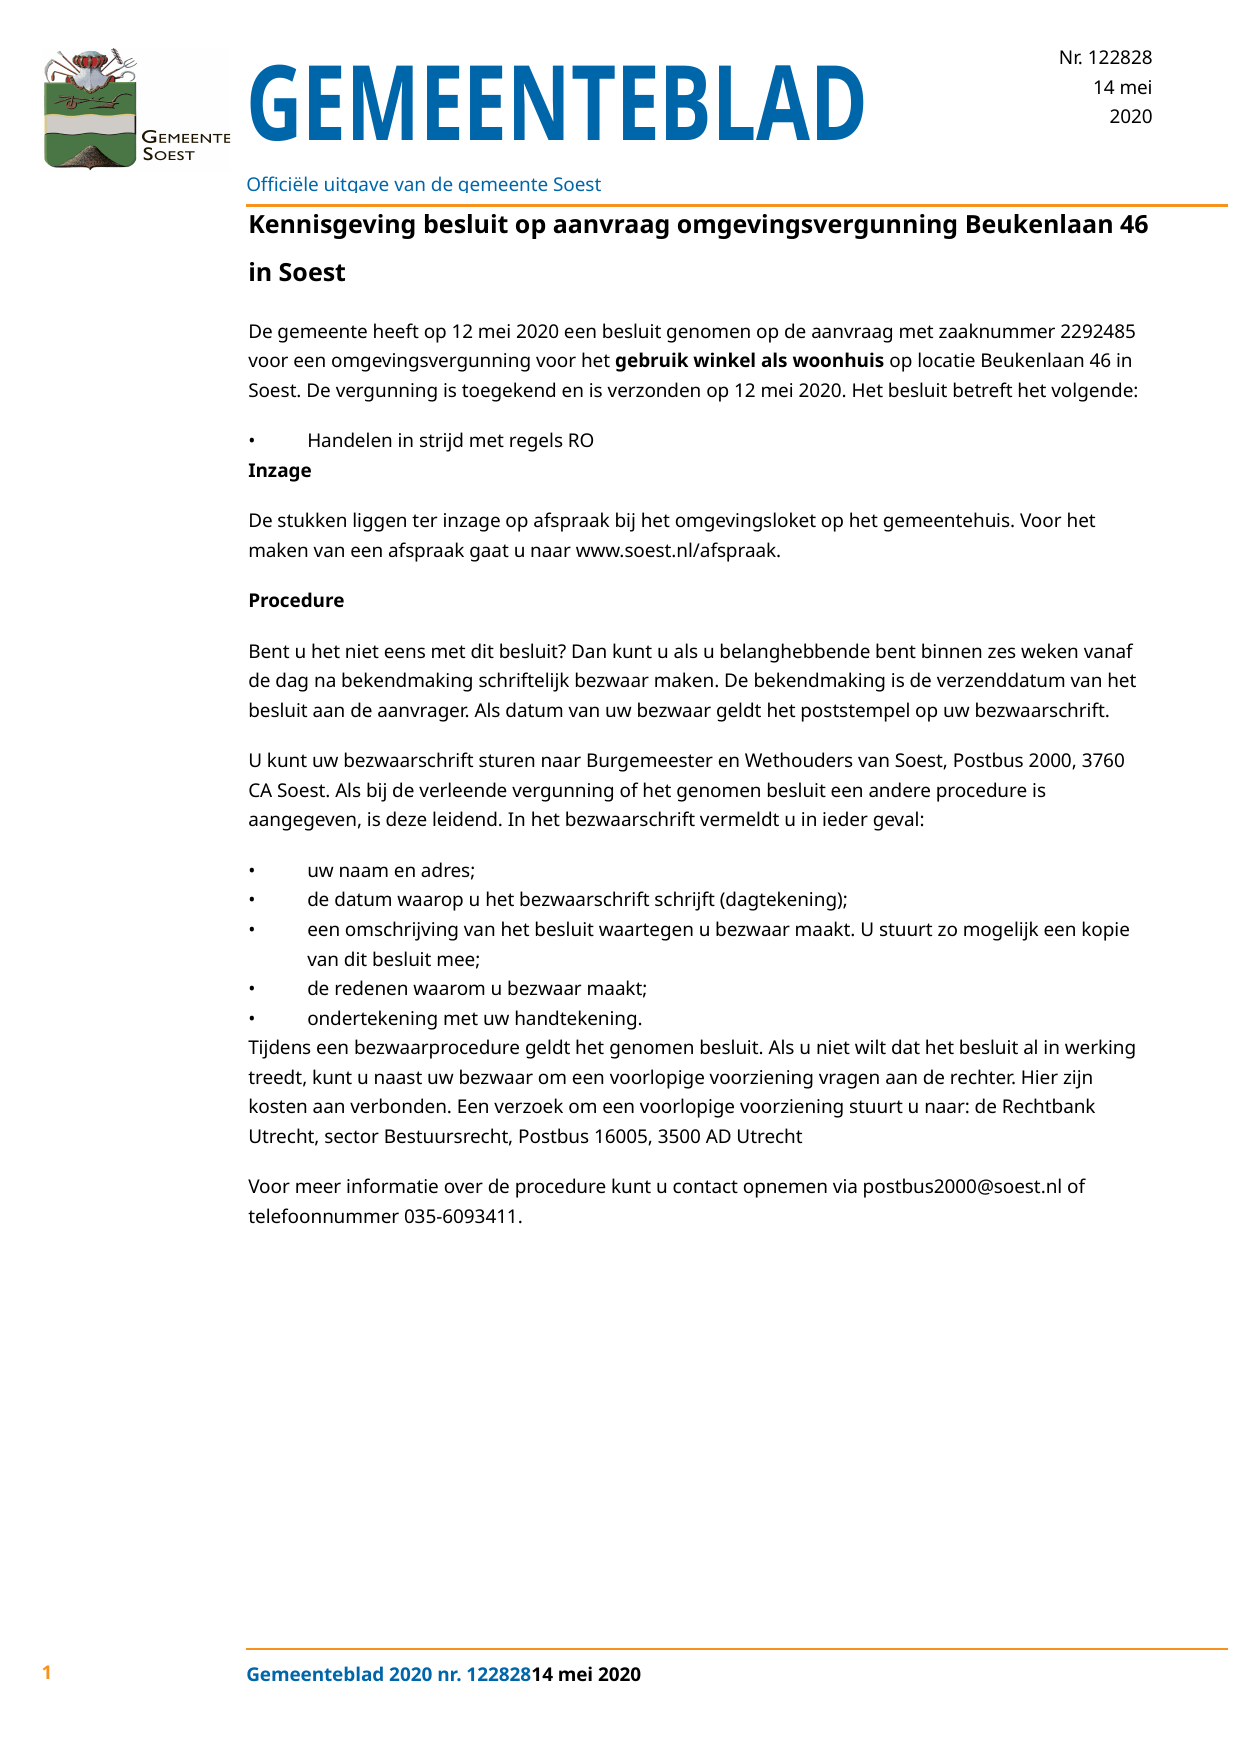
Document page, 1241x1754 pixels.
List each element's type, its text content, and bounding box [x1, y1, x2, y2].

list uw naam en adres; [248, 857, 1152, 883]
text De stukken liggen ter inzage op afspraak bij het omgevingsloket op het gemeentehuis. Voor het maken van een afspraak gaat u naar www.soest.nl/afspraak. [248, 507, 1152, 563]
list ondertekening met uw handtekening. [248, 1005, 1152, 1031]
text Kennisgeving besluit op aanvraag omgevingsvergunning Beukenlaan 46 in Soest [248, 207, 1152, 288]
text Inzage [248, 457, 1152, 483]
list de redenen waarom u bezwaar maakt; [248, 975, 1152, 1001]
text Voor meer informatie over de procedure kunt u contact opnemen via postbus2000@soest.nl of telefoonnummer 035-6093411. [248, 1174, 1152, 1229]
list een omschrijving van het besluit waartegen u bezwaar maakt. U stuurt zo mogelijk een kopie van dit besluit mee; [248, 916, 1152, 972]
list Handelen in strijd met regels RO [248, 427, 1152, 453]
picture [41, 47, 231, 172]
text U kunt uw bezwaarschrift sturen naar Burgemeester en Wethouders van Soest, Postbus 2000, 3760 CA Soest. Als bij de verleende vergunning of het genomen besluit een andere procedure is aangegeven, is deze leidend. In het bezwaarschrift vermeldt u in ieder geval: [248, 747, 1152, 832]
text De gemeente heeft op 12 mei 2020 een besluit genomen op de aanvraag met zaaknummer 2292485 voor een omgevingsvergunning voor het gebruik winkel als woonhuis op locatie Beukenlaan 46 in Soest. De vergunning is toegekend en is verzonden op 12 mei 2020. Het besluit betreft het volgende: [248, 318, 1152, 403]
text Tijdens een bezwaarprocedure geldt het genomen besluit. Als u niet wilt dat het besluit al in werking treedt, kunt u naast uw bezwaar om een voorlopige voorziening vragen aan de rechter. Hier zijn kosten aan verbonden. Een verzoek om een voorlopige voorziening stuurt u naar: de Rechtbank Utrecht, sector Bestuursrecht, Postbus 16005, 3500 AD Utrecht [248, 1034, 1152, 1149]
list de datum waarop u het bezwaarschrift schrijft (dagtekening); [248, 887, 1152, 912]
text Procedure [248, 587, 1152, 613]
text Bent u het niet eens met dit besluit? Dan kunt u als u belanghebbende bent binnen zes weken vanaf de dag na bekendmaking schriftelijk bezwaar maken. De bekendmaking is de verzenddatum van het besluit aan de aanvrager. Als datum van uw bezwaar geldt het poststempel op uw bezwaarschrift. [248, 638, 1152, 723]
